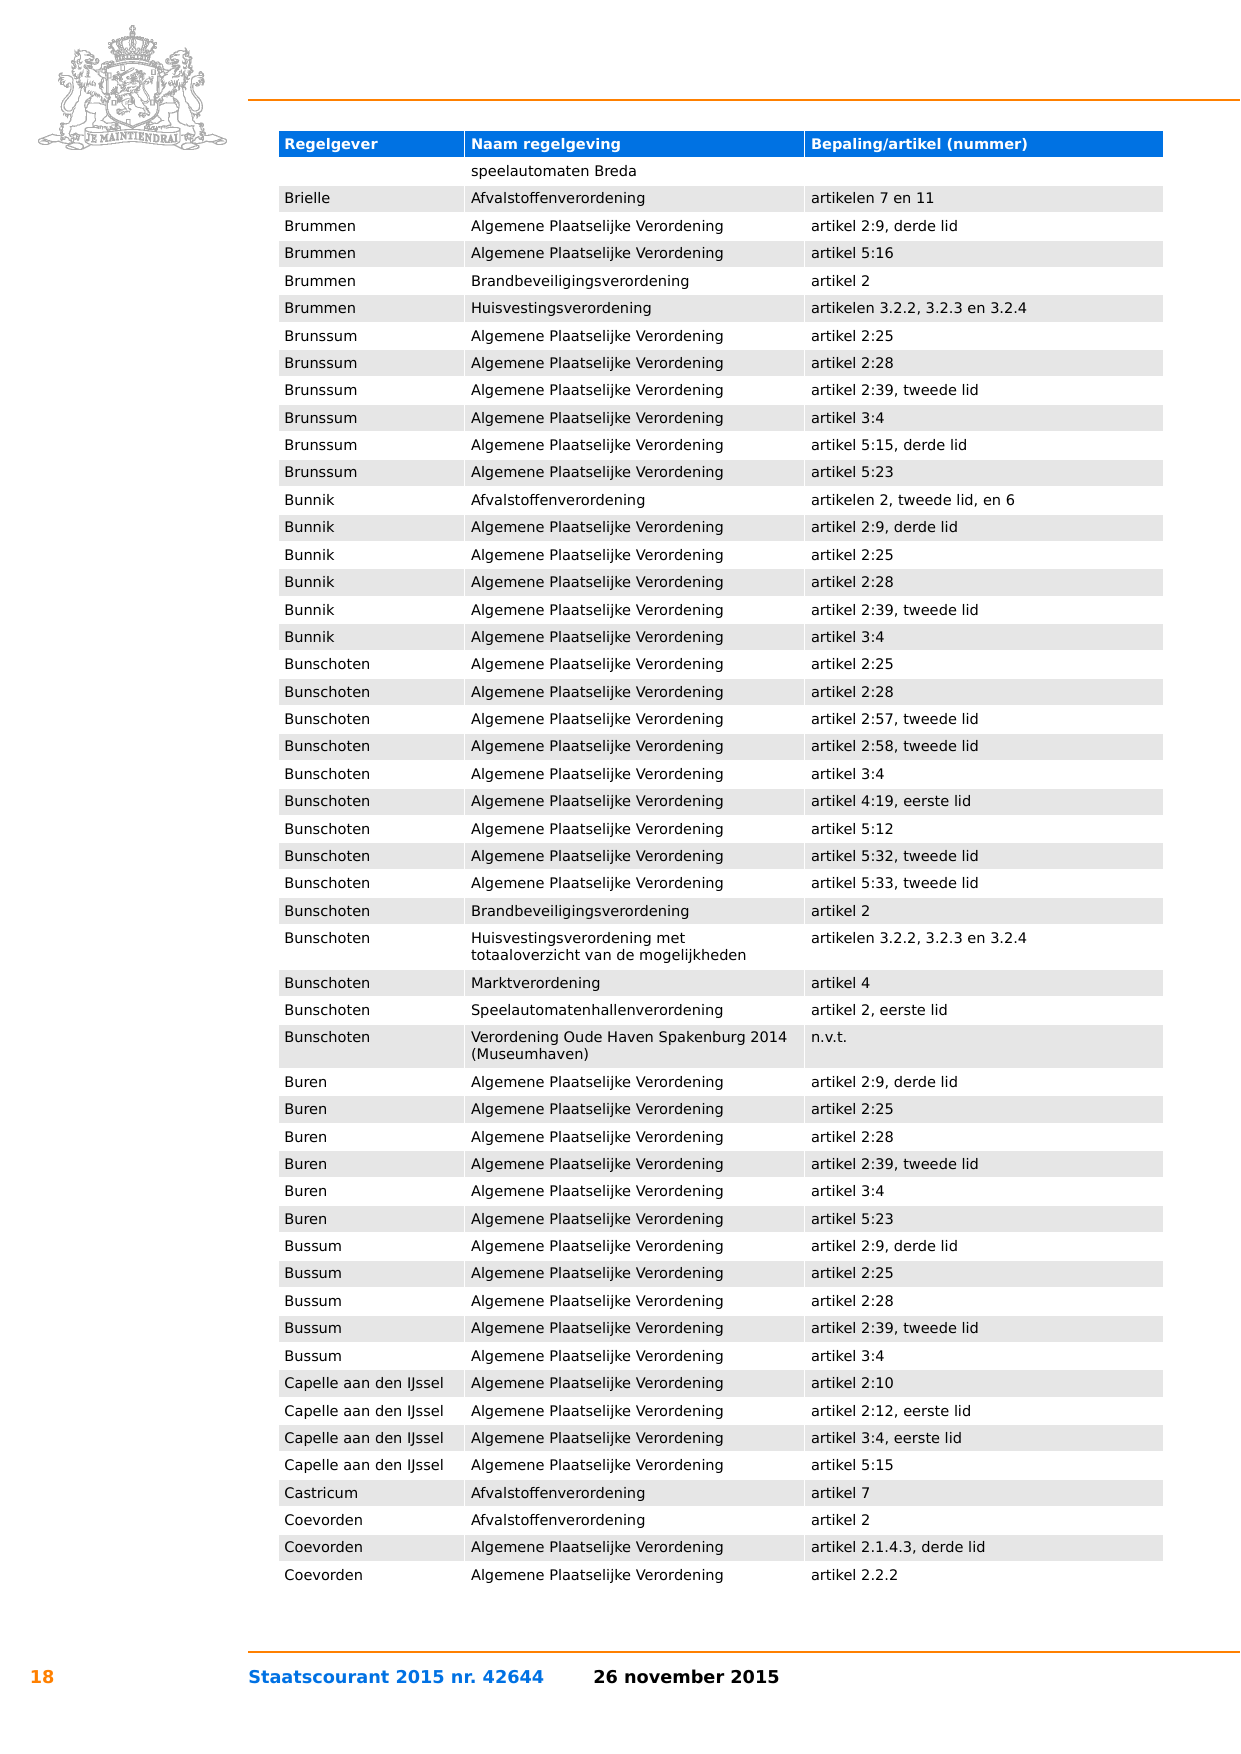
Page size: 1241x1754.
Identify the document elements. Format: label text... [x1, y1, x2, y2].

table_cell artikel 2:12, eerste lid [805, 1398, 1163, 1424]
table_cell Brummen [279, 241, 464, 267]
table_cell Buren [279, 1206, 464, 1232]
table_cell Brunssum [279, 350, 464, 376]
table_cell Algemene Plaatselijke Verordening [465, 460, 804, 486]
table_cell Brunssum [279, 460, 464, 486]
table_cell Brummen [279, 268, 464, 294]
table_cell Capelle aan den IJssel [279, 1453, 464, 1479]
table_cell artikel 2:28 [805, 350, 1163, 376]
table_cell artikel 5:33, tweede lid [805, 871, 1163, 897]
table_cell Bunschoten [279, 761, 464, 787]
table_cell Bunschoten [279, 679, 464, 705]
table_cell Algemene Plaatselijke Verordening [465, 213, 804, 239]
table_cell Algemene Plaatselijke Verordening [465, 1535, 804, 1561]
table_cell artikel 2:25 [805, 1261, 1163, 1287]
table_cell artikel 2:58, tweede lid [805, 734, 1163, 760]
table_cell Afvalstoffenverordening [465, 186, 804, 212]
table_cell artikelen 3.2.2, 3.2.3 en 3.2.4 [805, 295, 1163, 322]
table_cell [805, 158, 1163, 185]
table_cell Bussum [279, 1316, 464, 1342]
table_cell artikel 2:28 [805, 1288, 1163, 1314]
table_cell Algemene Plaatselijke Verordening [465, 405, 804, 431]
table_cell Bunnik [279, 569, 464, 596]
table_cell artikel 2:25 [805, 323, 1163, 349]
table_cell Marktverordening [465, 970, 804, 996]
table_cell artikel 5:15, derde lid [805, 432, 1163, 459]
table_cell Algemene Plaatselijke Verordening [465, 1398, 804, 1424]
table_cell artikel 2:9, derde lid [805, 1233, 1163, 1260]
table_cell Buren [279, 1096, 464, 1123]
table_cell artikel 2:39, tweede lid [805, 378, 1163, 404]
table_cell Bunnik [279, 487, 464, 513]
table_cell artikelen 2, tweede lid, en 6 [805, 487, 1163, 513]
table_cell Buren [279, 1069, 464, 1095]
table_cell Brunssum [279, 378, 464, 404]
table_cell Algemene Plaatselijke Verordening [465, 569, 804, 596]
picture [38, 25, 227, 150]
table_cell Algemene Plaatselijke Verordening [465, 378, 804, 404]
table_cell artikel 2:28 [805, 679, 1163, 705]
table_cell Brielle [279, 186, 464, 212]
table_cell speelautomaten Breda [465, 158, 804, 185]
table_cell Bunschoten [279, 816, 464, 842]
table_cell Buren [279, 1124, 464, 1150]
table_cell Algemene Plaatselijke Verordening [465, 241, 804, 267]
table_cell Bunschoten [279, 1025, 464, 1068]
table_cell Algemene Plaatselijke Verordening [465, 679, 804, 705]
table_cell Algemene Plaatselijke Verordening [465, 515, 804, 541]
table_cell Brunssum [279, 432, 464, 459]
table_cell artikel 5:23 [805, 460, 1163, 486]
table_cell artikel 3:4 [805, 405, 1163, 431]
table_cell Bussum [279, 1261, 464, 1287]
table_cell artikel 2 [805, 268, 1163, 294]
table_cell Bunnik [279, 542, 464, 568]
table_cell [279, 158, 464, 185]
table_cell artikelen 3.2.2, 3.2.3 en 3.2.4 [805, 925, 1163, 969]
table_cell Bunschoten [279, 706, 464, 733]
table_cell artikel 3:4 [805, 624, 1163, 650]
table_cell artikel 5:23 [805, 1206, 1163, 1232]
table_cell artikel 4:19, eerste lid [805, 789, 1163, 815]
table_cell Speelautomatenhallenverordening [465, 997, 804, 1023]
table_cell Algemene Plaatselijke Verordening [465, 789, 804, 815]
table_cell Brummen [279, 213, 464, 239]
table_cell Bunnik [279, 597, 464, 623]
table_cell artikel 5:12 [805, 816, 1163, 842]
table_cell artikel 5:16 [805, 241, 1163, 267]
table_cell Algemene Plaatselijke Verordening [465, 1288, 804, 1314]
table_cell artikel 2:10 [805, 1370, 1163, 1397]
table_header Regelgever [279, 131, 464, 157]
table_cell Algemene Plaatselijke Verordening [465, 1370, 804, 1397]
table_cell Bunschoten [279, 871, 464, 897]
table_cell artikel 2:9, derde lid [805, 1069, 1163, 1095]
table_cell Algemene Plaatselijke Verordening [465, 1151, 804, 1177]
table_cell Algemene Plaatselijke Verordening [465, 624, 804, 650]
table_cell Algemene Plaatselijke Verordening [465, 1206, 804, 1232]
table_cell Algemene Plaatselijke Verordening [465, 1124, 804, 1150]
table_cell artikel 5:32, tweede lid [805, 843, 1163, 869]
table_cell Algemene Plaatselijke Verordening [465, 1261, 804, 1287]
table_cell Bunschoten [279, 789, 464, 815]
table_cell Bunnik [279, 624, 464, 650]
table_cell Brandbeveiligingsverordening [465, 268, 804, 294]
table_cell Algemene Plaatselijke Verordening [465, 843, 804, 869]
table_cell artikel 5:15 [805, 1453, 1163, 1479]
table_header Naam regelgeving [465, 131, 804, 157]
table_cell Capelle aan den IJssel [279, 1370, 464, 1397]
table_cell Brunssum [279, 405, 464, 431]
table_cell Bussum [279, 1343, 464, 1369]
table_cell Buren [279, 1151, 464, 1177]
table_cell Capelle aan den IJssel [279, 1425, 464, 1451]
table_cell artikel 2:39, tweede lid [805, 597, 1163, 623]
table_cell Algemene Plaatselijke Verordening [465, 1343, 804, 1369]
table_cell Algemene Plaatselijke Verordening [465, 1425, 804, 1451]
table_cell artikel 2.1.4.3, derde lid [805, 1535, 1163, 1561]
table_cell Algemene Plaatselijke Verordening [465, 432, 804, 459]
table_cell Algemene Plaatselijke Verordening [465, 1096, 804, 1123]
table_cell artikel 4 [805, 970, 1163, 996]
table_cell Algemene Plaatselijke Verordening [465, 597, 804, 623]
table_cell artikel 2:9, derde lid [805, 515, 1163, 541]
table_cell Algemene Plaatselijke Verordening [465, 1453, 804, 1479]
table_cell Algemene Plaatselijke Verordening [465, 761, 804, 787]
table_cell artikel 3:4 [805, 1343, 1163, 1369]
table_cell Algemene Plaatselijke Verordening [465, 1233, 804, 1260]
table_cell Algemene Plaatselijke Verordening [465, 1069, 804, 1095]
table_cell Bunnik [279, 515, 464, 541]
table_cell artikel 2:25 [805, 1096, 1163, 1123]
table_cell Buren [279, 1179, 464, 1205]
table_cell Coevorden [279, 1507, 464, 1534]
table_cell artikel 2:28 [805, 569, 1163, 596]
table_cell n.v.t. [805, 1025, 1163, 1068]
table_cell Algemene Plaatselijke Verordening [465, 816, 804, 842]
table_cell Bussum [279, 1233, 464, 1260]
table_cell Afvalstoffenverordening [465, 1507, 804, 1534]
table_cell Algemene Plaatselijke Verordening [465, 706, 804, 733]
table_cell Bunschoten [279, 651, 464, 678]
table_cell artikel 2:25 [805, 651, 1163, 678]
table_cell artikel 2, eerste lid [805, 997, 1163, 1023]
table_cell Afvalstoffenverordening [465, 1480, 804, 1506]
table_cell artikel 7 [805, 1480, 1163, 1506]
table_cell Huisvestingsverordening [465, 295, 804, 322]
table_cell Afvalstoffenverordening [465, 487, 804, 513]
table_cell Bunschoten [279, 734, 464, 760]
table_header Bepaling/artikel (nummer) [805, 131, 1163, 157]
table_cell artikel 2:28 [805, 1124, 1163, 1150]
table_cell Algemene Plaatselijke Verordening [465, 1179, 804, 1205]
table_cell Algemene Plaatselijke Verordening [465, 651, 804, 678]
table_cell artikel 2:25 [805, 542, 1163, 568]
table_cell Algemene Plaatselijke Verordening [465, 871, 804, 897]
table_cell artikel 2:39, tweede lid [805, 1316, 1163, 1342]
table_cell Castricum [279, 1480, 464, 1506]
table_cell Huisvestingsverordening met totaaloverzicht van de mogelijkheden [465, 925, 804, 969]
table_cell Bunschoten [279, 898, 464, 924]
table_cell artikel 2.2.2 [805, 1562, 1163, 1588]
table_cell artikel 3:4 [805, 1179, 1163, 1205]
table_cell artikel 3:4, eerste lid [805, 1425, 1163, 1451]
table_cell Algemene Plaatselijke Verordening [465, 1316, 804, 1342]
table_cell Coevorden [279, 1562, 464, 1588]
table_cell Brummen [279, 295, 464, 322]
table_cell Brunssum [279, 323, 464, 349]
table_cell Bunschoten [279, 997, 464, 1023]
table_cell artikel 2 [805, 1507, 1163, 1534]
table_cell Verordening Oude Haven Spakenburg 2014 (Museumhaven) [465, 1025, 804, 1068]
table_cell Bunschoten [279, 925, 464, 969]
table_cell Bunschoten [279, 970, 464, 996]
table_cell Brandbeveiligingsverordening [465, 898, 804, 924]
table_cell artikel 2 [805, 898, 1163, 924]
table_cell artikel 2:39, tweede lid [805, 1151, 1163, 1177]
table_cell artikelen 7 en 11 [805, 186, 1163, 212]
table_cell Algemene Plaatselijke Verordening [465, 542, 804, 568]
table_cell artikel 2:57, tweede lid [805, 706, 1163, 733]
table_cell Algemene Plaatselijke Verordening [465, 350, 804, 376]
table_cell Bussum [279, 1288, 464, 1314]
table_cell artikel 3:4 [805, 761, 1163, 787]
table_cell Algemene Plaatselijke Verordening [465, 1562, 804, 1588]
table_cell Algemene Plaatselijke Verordening [465, 323, 804, 349]
table_cell artikel 2:9, derde lid [805, 213, 1163, 239]
table_cell Algemene Plaatselijke Verordening [465, 734, 804, 760]
table_cell Capelle aan den IJssel [279, 1398, 464, 1424]
table_cell Coevorden [279, 1535, 464, 1561]
table_cell Bunschoten [279, 843, 464, 869]
